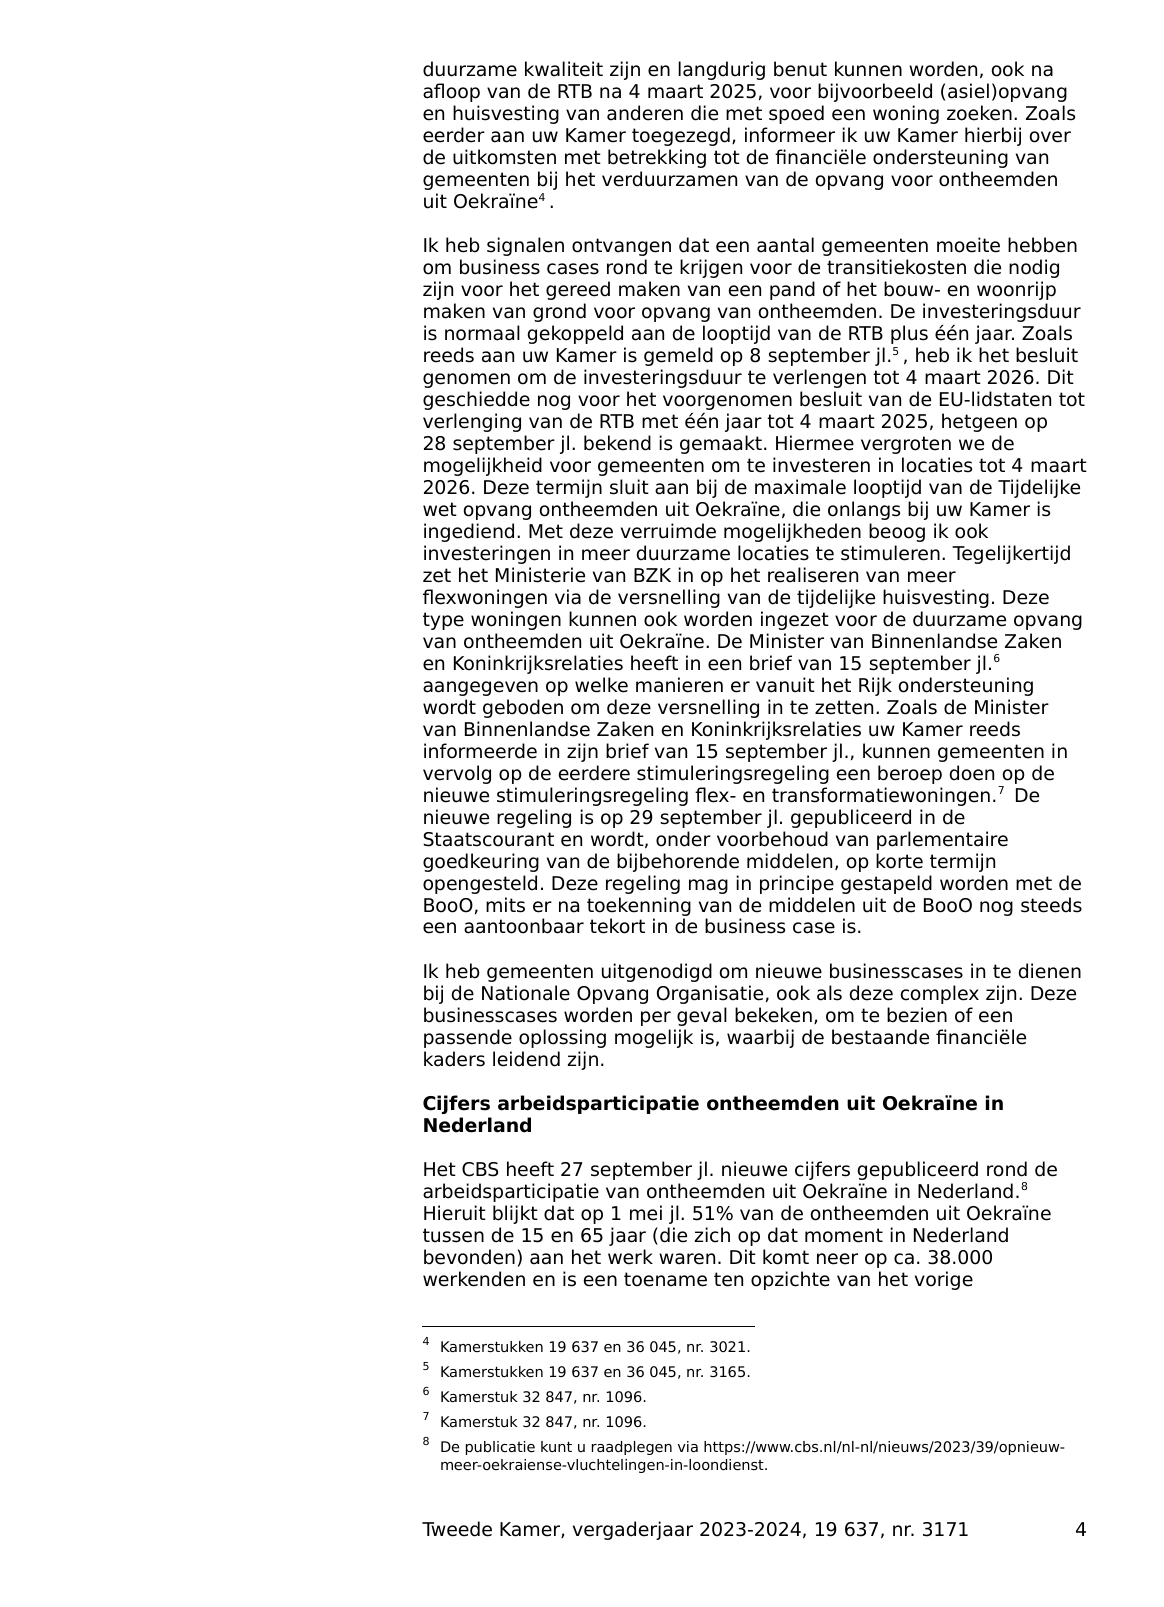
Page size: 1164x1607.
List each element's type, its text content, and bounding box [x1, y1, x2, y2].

subtitle Cijfers arbeidsparticipatie ontheemden uit Oekraïne in Nederland [422, 1093, 1087, 1137]
text Het CBS heeft 27 september jl. nieuwe cijfers gepubliceerd rond de arbeidsparticipatie van ontheemden uit Oekraïne in Nederland. Hieruit blijkt dat op 1 mei jl. 51% van de ontheemden uit Oekraïne tussen de 15 en 65 jaar (die zich op dat moment in Nederland bevonden) aan het werk waren. Dit komt neer op ca. 38.000 werkenden en is een toename ten opzichte van het vorige [422, 1159, 1087, 1291]
text Kamerstukken 19 637 en 36 045, nr. 3165. [422, 1360, 1087, 1382]
text Ik heb gemeenten uitgenodigd om nieuwe businesscases in te dienen bij de Nationale Opvang Organisatie, ook als deze complex zijn. Deze businesscases worden per geval bekeken, om te bezien of een passende oplossing mogelijk is, waarbij de bestaande financiële kaders leidend zijn. [422, 961, 1087, 1071]
text Kamerstuk 32 847, nr. 1096. [422, 1385, 1087, 1407]
text duurzame kwaliteit zijn en langdurig benut kunnen worden, ook na afloop van de RTB na 4 maart 2025, voor bijvoorbeeld (asiel)opvang en huisvesting van anderen die met spoed een woning zoeken. Zoals eerder aan uw Kamer toegezegd, informeer ik uw Kamer hierbij over de uitkomsten met betrekking tot de financiële ondersteuning van gemeenten bij het verduurzamen van de opvang voor ontheemden uit Oekraïne. [422, 59, 1087, 213]
text Kamerstukken 19 637 en 36 045, nr. 3021. [422, 1335, 1087, 1357]
text Ik heb signalen ontvangen dat een aantal gemeenten moeite hebben om business cases rond te krijgen voor de transitiekosten die nodig zijn voor het gereed maken van een pand of het bouw- en woonrijp maken van grond voor opvang van ontheemden. De investeringsduur is normaal gekoppeld aan de looptijd van de RTB plus één jaar. Zoals reeds aan uw Kamer is gemeld op 8 september jl., heb ik het besluit genomen om de investeringsduur te verlengen tot 4 maart 2026. Dit geschiedde nog voor het voorgenomen besluit van de EU-lidstaten tot verlenging van de RTB met één jaar tot 4 maart 2025, hetgeen op 28 september jl. bekend is gemaakt. Hiermee vergroten we de mogelijkheid voor gemeenten om te investeren in locaties tot 4 maart 2026. Deze termijn sluit aan bij de maximale looptijd van de Tijdelijke wet opvang ontheemden uit Oekraïne, die onlangs bij uw Kamer is ingediend. Met deze verruimde mogelijkheden beoog ik ook investeringen in meer duurzame locaties te stimuleren. Tegelijkertijd zet het Ministerie van BZK in op het realiseren van meer flexwoningen via de versnelling van de tijdelijke huisvesting. Deze type woningen kunnen ook worden ingezet voor de duurzame opvang van ontheemden uit Oekraïne. De Minister van Binnenlandse Zaken en Koninkrijksrelaties heeft in een brief van 15 september jl. aangegeven op welke manieren er vanuit het Rijk ondersteuning wordt geboden om deze versnelling in te zetten. Zoals de Minister van Binnenlandse Zaken en Koninkrijksrelaties uw Kamer reeds informeerde in zijn brief van 15 september jl., kunnen gemeenten in vervolg op de eerdere stimuleringsregeling een beroep doen op de nieuwe stimuleringsregeling flex- en transformatiewoningen. De nieuwe regeling is op 29 september jl. gepubliceerd in de Staatscourant en wordt, onder voorbehoud van parlementaire goedkeuring van de bijbehorende middelen, op korte termijn opengesteld. Deze regeling mag in principe gestapeld worden met de BooO, mits er na toekenning van de middelen uit de BooO nog steeds een aantoonbaar tekort in de business case is. [422, 235, 1087, 938]
text Kamerstuk 32 847, nr. 1096. [422, 1410, 1087, 1432]
text De publicatie kunt u raadplegen via https://www.cbs.nl/nl-nl/nieuws/2023/39/opnieuw-meer-oekraiense-vluchtelingen-in-loondienst. [422, 1435, 1087, 1474]
